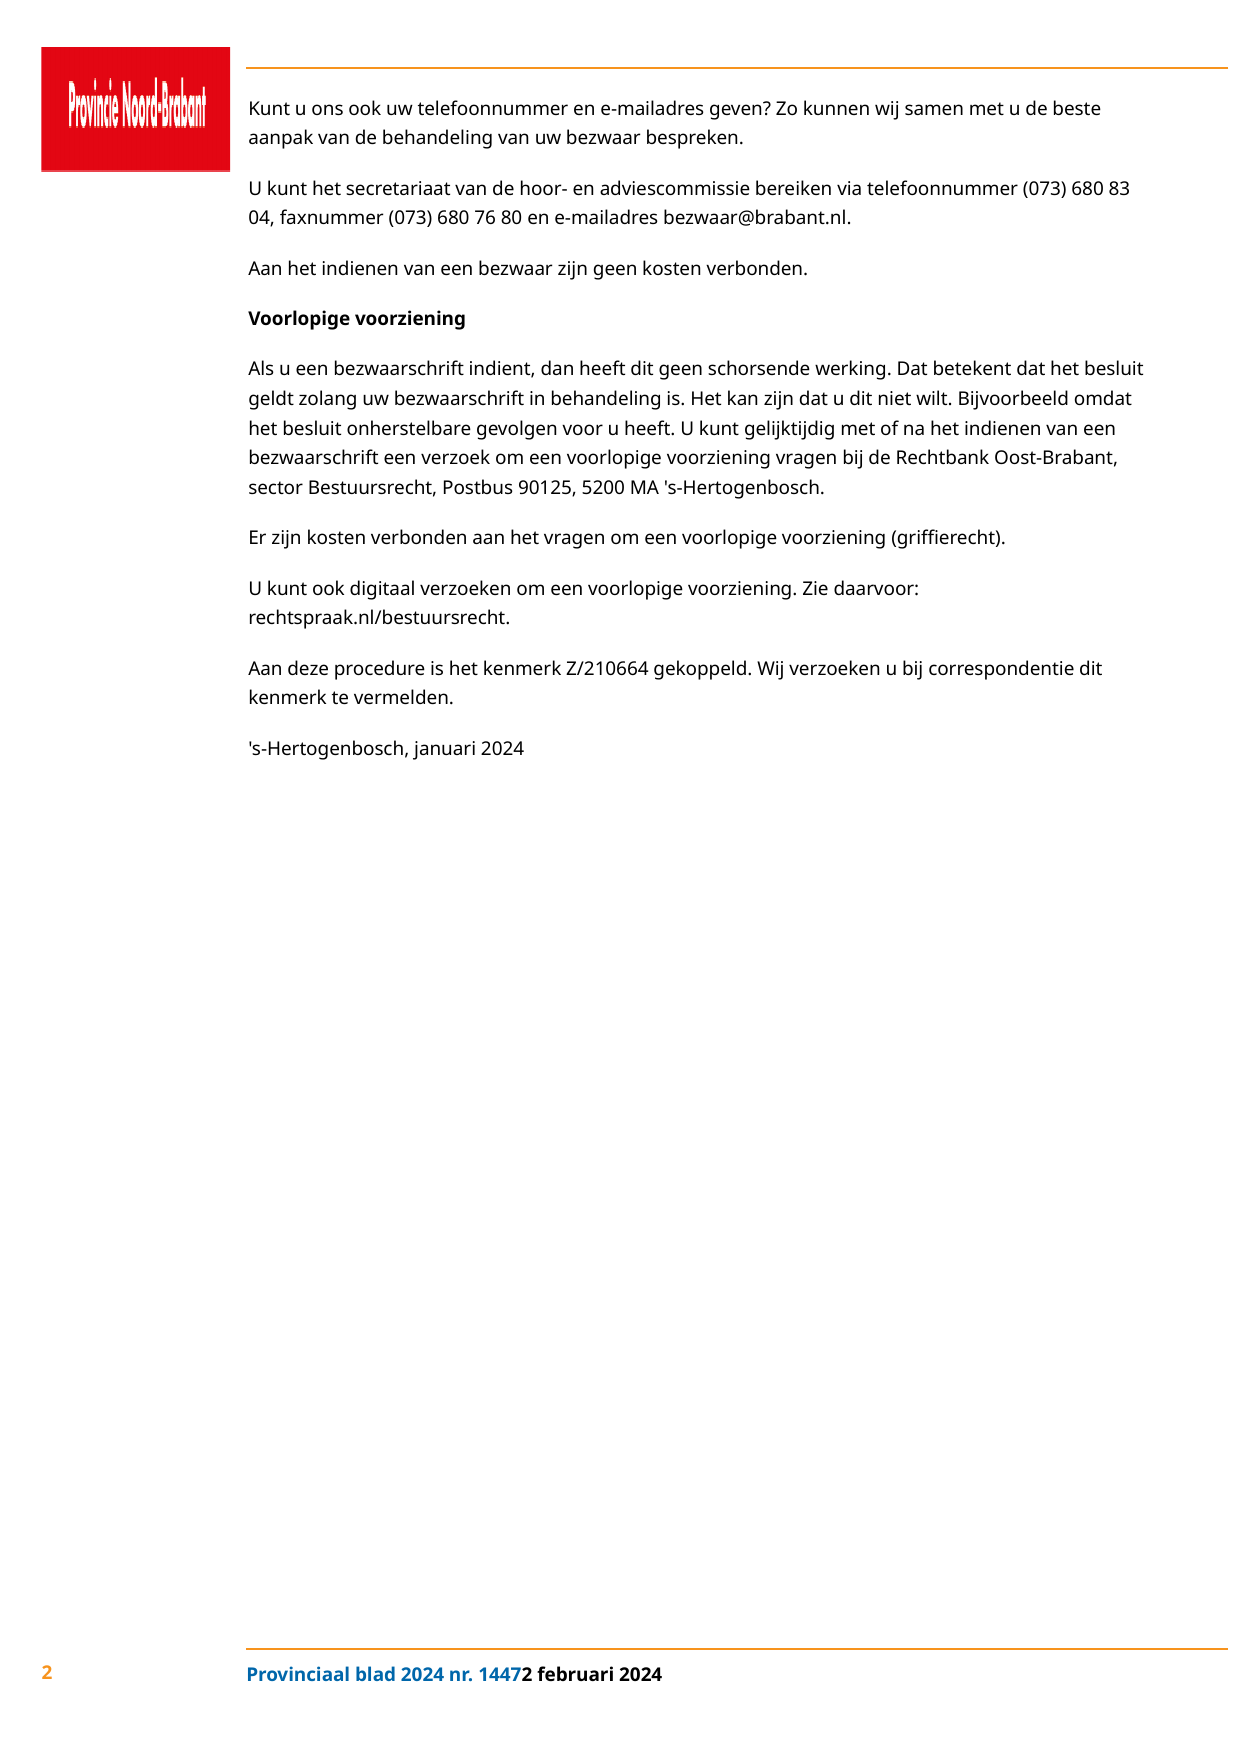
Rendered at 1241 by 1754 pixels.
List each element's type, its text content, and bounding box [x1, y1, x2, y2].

text U kunt ook digitaal verzoeken om een voorlopige voorziening. Zie daarvoor: rechtspraak.nl/bestuursrecht. [248, 575, 1152, 630]
text Er zijn kosten verbonden aan het vragen om een voorlopige voorziening (griffierecht). [248, 524, 1152, 550]
text Aan het indienen van een bezwaar zijn geen kosten verbonden. [248, 255, 1152, 281]
text U kunt het secretariaat van de hoor- en adviescommissie bereiken via telefoonnummer (073) 680 83 04, faxnummer (073) 680 76 80 en e-mailadres bezwaar@brabant.nl. [248, 175, 1152, 230]
picture [41, 47, 231, 172]
text Kunt u ons ook uw telefoonnummer en e-mailadres geven? Zo kunnen wij samen met u de beste aanpak van de behandeling van uw bezwaar bespreken. [248, 95, 1152, 150]
text Als u een bezwaarschrift indient, dan heeft dit geen schorsende werking. Dat betekent dat het besluit geldt zolang uw bezwaarschrift in behandeling is. Het kan zijn dat u dit niet wilt. Bijvoorbeeld omdat het besluit onherstelbare gevolgen voor u heeft. U kunt gelijktijdig met of na het indienen van een bezwaarschrift een verzoek om een voorlopige voorziening vragen bij de Rechtbank Oost-Brabant, sector Bestuursrecht, Postbus 90125, 5200 MA 's‑Hertogenbosch. [248, 356, 1152, 500]
text Aan deze procedure is het kenmerk Z/210664 gekoppeld. Wij verzoeken u bij correspondentie dit kenmerk te vermelden. [248, 655, 1152, 710]
text Voorlopige voorziening [248, 305, 1152, 331]
text 's-Hertogenbosch, januari 2024 [248, 735, 1152, 761]
